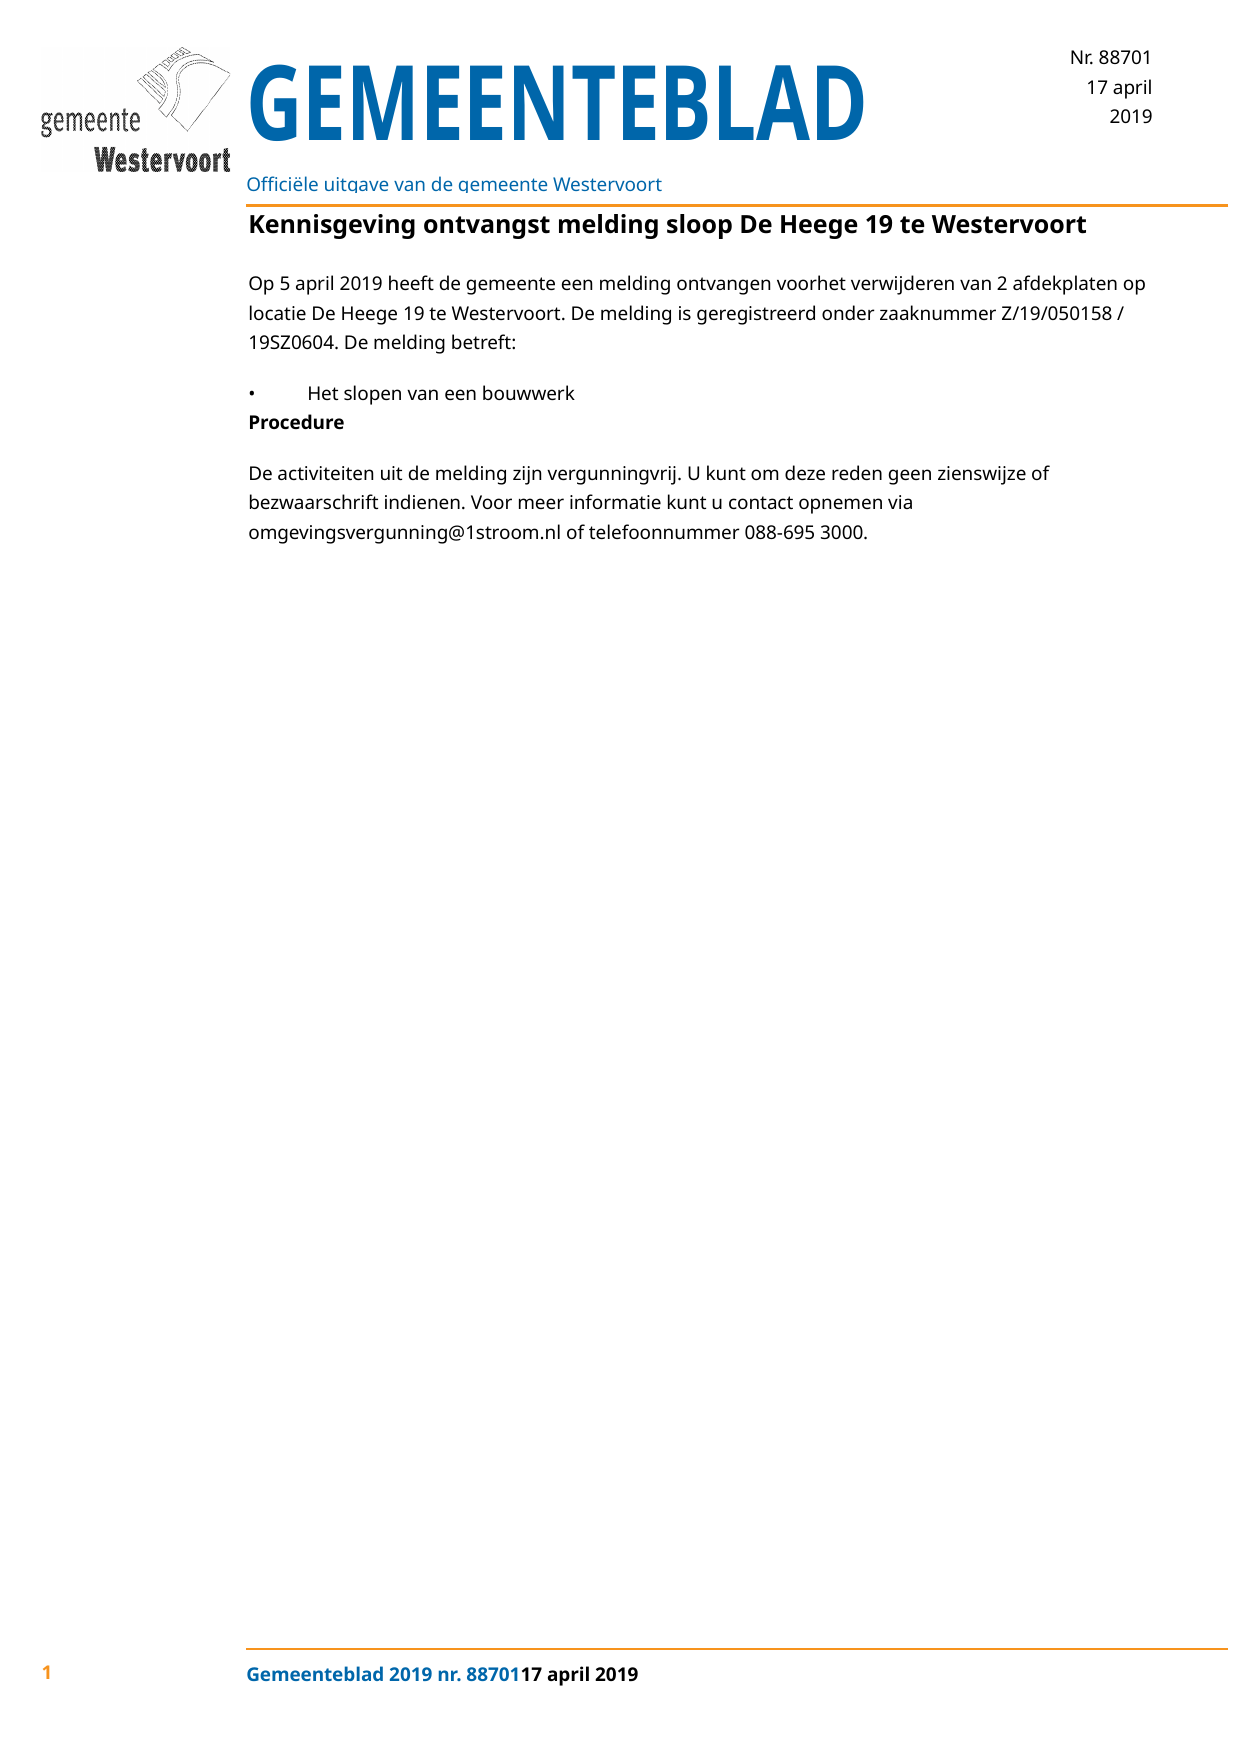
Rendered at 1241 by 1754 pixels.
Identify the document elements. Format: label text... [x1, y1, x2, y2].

text Kennisgeving ontvangst melding sloop De Heege 19 te Westervoort [248, 207, 1152, 241]
picture [41, 47, 231, 172]
text De activiteiten uit de melding zijn vergunningvrij. U kunt om deze reden geen zienswijze of bezwaarschrift indienen. Voor meer informatie kunt u contact opnemen via omgevingsvergunning@1stroom.nl of telefoonnummer 088-695 3000. [248, 460, 1152, 545]
list Het slopen van een bouwwerk [248, 380, 1152, 406]
text Op 5 april 2019 heeft de gemeente een melding ontvangen voorhet verwijderen van 2 afdekplaten op locatie De Heege 19 te Westervoort. De melding is geregistreerd onder zaaknummer Z/19/050158 / 19SZ0604. De melding betreft: [248, 270, 1152, 355]
text Procedure [248, 409, 1152, 435]
